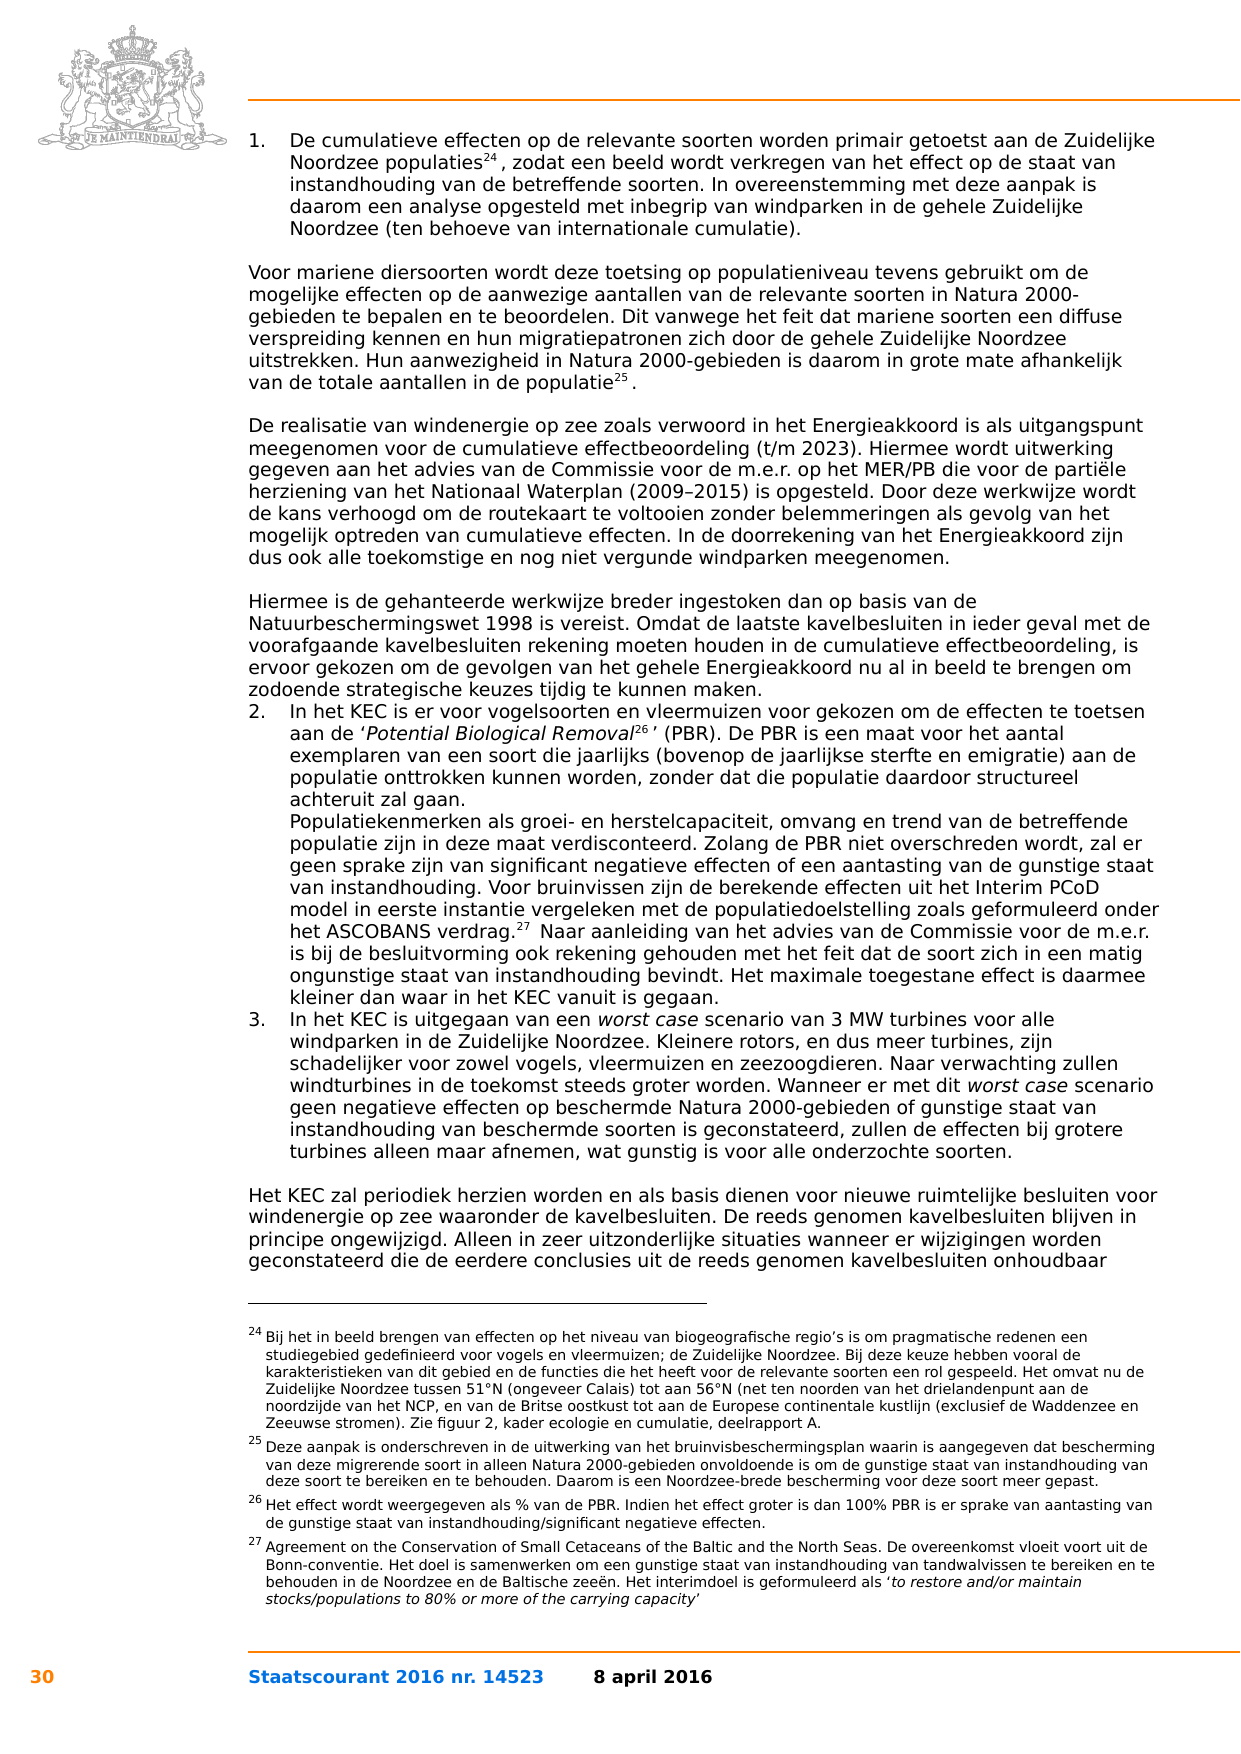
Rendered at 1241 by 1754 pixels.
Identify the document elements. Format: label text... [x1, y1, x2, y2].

text Voor mariene diersoorten wordt deze toetsing op populatieniveau tevens gebruikt om de mogelijke effecten op de aanwezige aantallen van de relevante soorten in Natura 2000-gebieden te bepalen en te beoordelen. Dit vanwege het feit dat mariene soorten een diffuse verspreiding kennen en hun migratiepatronen zich door de gehele Zuidelijke Noordzee uitstrekken. Hun aanwezigheid in Natura 2000-gebieden is daarom in grote mate afhankelijk van de totale aantallen in de populatie. [248, 262, 1163, 393]
text Agreement on the Conservation of Small Cetaceans of the Baltic and the North Seas. De overeenkomst vloeit voort uit de Bonn-conventie. Het doel is samenwerken om een gunstige staat van instandhouding van tandwalvissen te bereiken en te behouden in de Noordzee en de Baltische zeeën. Het interimdoel is geformuleerd als ‘to restore and/or maintain stocks/populations to 80% or more of the carrying capacity’ [248, 1535, 1163, 1608]
text Deze aanpak is onderschreven in de uitwerking van het bruinvisbeschermingsplan waarin is aangegeven dat bescherming van deze migrerende soort in alleen Natura 2000-gebieden onvoldoende is om de gunstige staat van instandhouding van deze soort te bereiken en te behouden. Daarom is een Noordzee-brede bescherming voor deze soort meer gepast. [248, 1434, 1163, 1490]
text De realisatie van windenergie op zee zoals verwoord in het Energieakkoord is als uitgangspunt meegenomen voor de cumulatieve effectbeoordeling (t/m 2023). Hiermee wordt uitwerking gegeven aan het advies van de Commissie voor de m.e.r. op het MER/PB die voor de partiële herziening van het Nationaal Waterplan (2009–2015) is opgesteld. Door deze werkwijze wordt de kans verhoogd om de routekaart te voltooien zonder belemmeringen als gevolg van het mogelijk optreden van cumulatieve effecten. In de doorrekening van het Energieakkoord zijn dus ook alle toekomstige en nog niet vergunde windparken meegenomen. [248, 415, 1163, 569]
text Bij het in beeld brengen van effecten op het niveau van biogeografische regio’s is om pragmatische redenen een studiegebied gedefinieerd voor vogels en vleermuizen; de Zuidelijke Noordzee. Bij deze keuze hebben vooral de karakteristieken van dit gebied en de functies die het heeft voor de relevante soorten een rol gespeeld. Het omvat nu de Zuidelijke Noordzee tussen 51°N (ongeveer Calais) tot aan 56°N (net ten noorden van het drielandenpunt aan de noordzijde van het NCP, en van de Britse oostkust tot aan de Europese continentale kustlijn (exclusief de Waddenzee en Zeeuwse stromen). Zie figuur 2, kader ecologie en cumulatie, deelrapport A. [248, 1325, 1163, 1432]
text 1. De cumulatieve effecten op de relevante soorten worden primair getoetst aan de Zuidelijke Noordzee populaties, zodat een beeld wordt verkregen van het effect op de staat van instandhouding van de betreffende soorten. In overeenstemming met deze aanpak is daarom een analyse opgesteld met inbegrip van windparken in de gehele Zuidelijke Noordzee (ten behoeve van internationale cumulatie). [248, 130, 1163, 240]
text 2. In het KEC is er voor vogelsoorten en vleermuizen voor gekozen om de effecten te toetsen aan de ‘Potential Biological Removal’ (PBR). De PBR is een maat voor het aantal exemplaren van een soort die jaarlijks (bovenop de jaarlijkse sterfte en emigratie) aan de populatie onttrokken kunnen worden, zonder dat die populatie daardoor structureel achteruit zal gaan. [248, 701, 1163, 811]
text Het effect wordt weergegeven als % van de PBR. Indien het effect groter is dan 100% PBR is er sprake van aantasting van de gunstige staat van instandhouding/significant negatieve effecten. [248, 1493, 1163, 1532]
text Populatiekenmerken als groei- en herstelcapaciteit, omvang en trend van de betreffende populatie zijn in deze maat verdisconteerd. Zolang de PBR niet overschreden wordt, zal er geen sprake zijn van significant negatieve effecten of een aantasting van de gunstige staat van instandhouding. Voor bruinvissen zijn de berekende effecten uit het Interim PCoD model in eerste instantie vergeleken met de populatiedoelstelling zoals geformuleerd onder het ASCOBANS verdrag. Naar aanleiding van het advies van de Commissie voor de m.e.r. is bij de besluitvorming ook rekening gehouden met het feit dat de soort zich in een matig ongunstige staat van instandhouding bevindt. Het maximale toegestane effect is daarmee kleiner dan waar in het KEC vanuit is gegaan. [289, 811, 1163, 1009]
text Hiermee is de gehanteerde werkwijze breder ingestoken dan op basis van de Natuurbeschermingswet 1998 is vereist. Omdat de laatste kavelbesluiten in ieder geval met de voorafgaande kavelbesluiten rekening moeten houden in de cumulatieve effectbeoordeling, is ervoor gekozen om de gevolgen van het gehele Energieakkoord nu al in beeld te brengen om zodoende strategische keuzes tijdig te kunnen maken. [248, 591, 1163, 701]
text Het KEC zal periodiek herzien worden en als basis dienen voor nieuwe ruimtelijke besluiten voor windenergie op zee waaronder de kavelbesluiten. De reeds genomen kavelbesluiten blijven in principe ongewijzigd. Alleen in zeer uitzonderlijke situaties wanneer er wijzigingen worden geconstateerd die de eerdere conclusies uit de reeds genomen kavelbesluiten onhoudbaar [248, 1184, 1163, 1272]
text 3. In het KEC is uitgegaan van een worst case scenario van 3 MW turbines voor alle windparken in de Zuidelijke Noordzee. Kleinere rotors, en dus meer turbines, zijn schadelijker voor zowel vogels, vleermuizen en zeezoogdieren. Naar verwachting zullen windturbines in de toekomst steeds groter worden. Wanneer er met dit worst case scenario geen negatieve effecten op beschermde Natura 2000-gebieden of gunstige staat van instandhouding van beschermde soorten is geconstateerd, zullen de effecten bij grotere turbines alleen maar afnemen, wat gunstig is voor alle onderzochte soorten. [248, 1009, 1163, 1163]
picture [38, 25, 227, 150]
